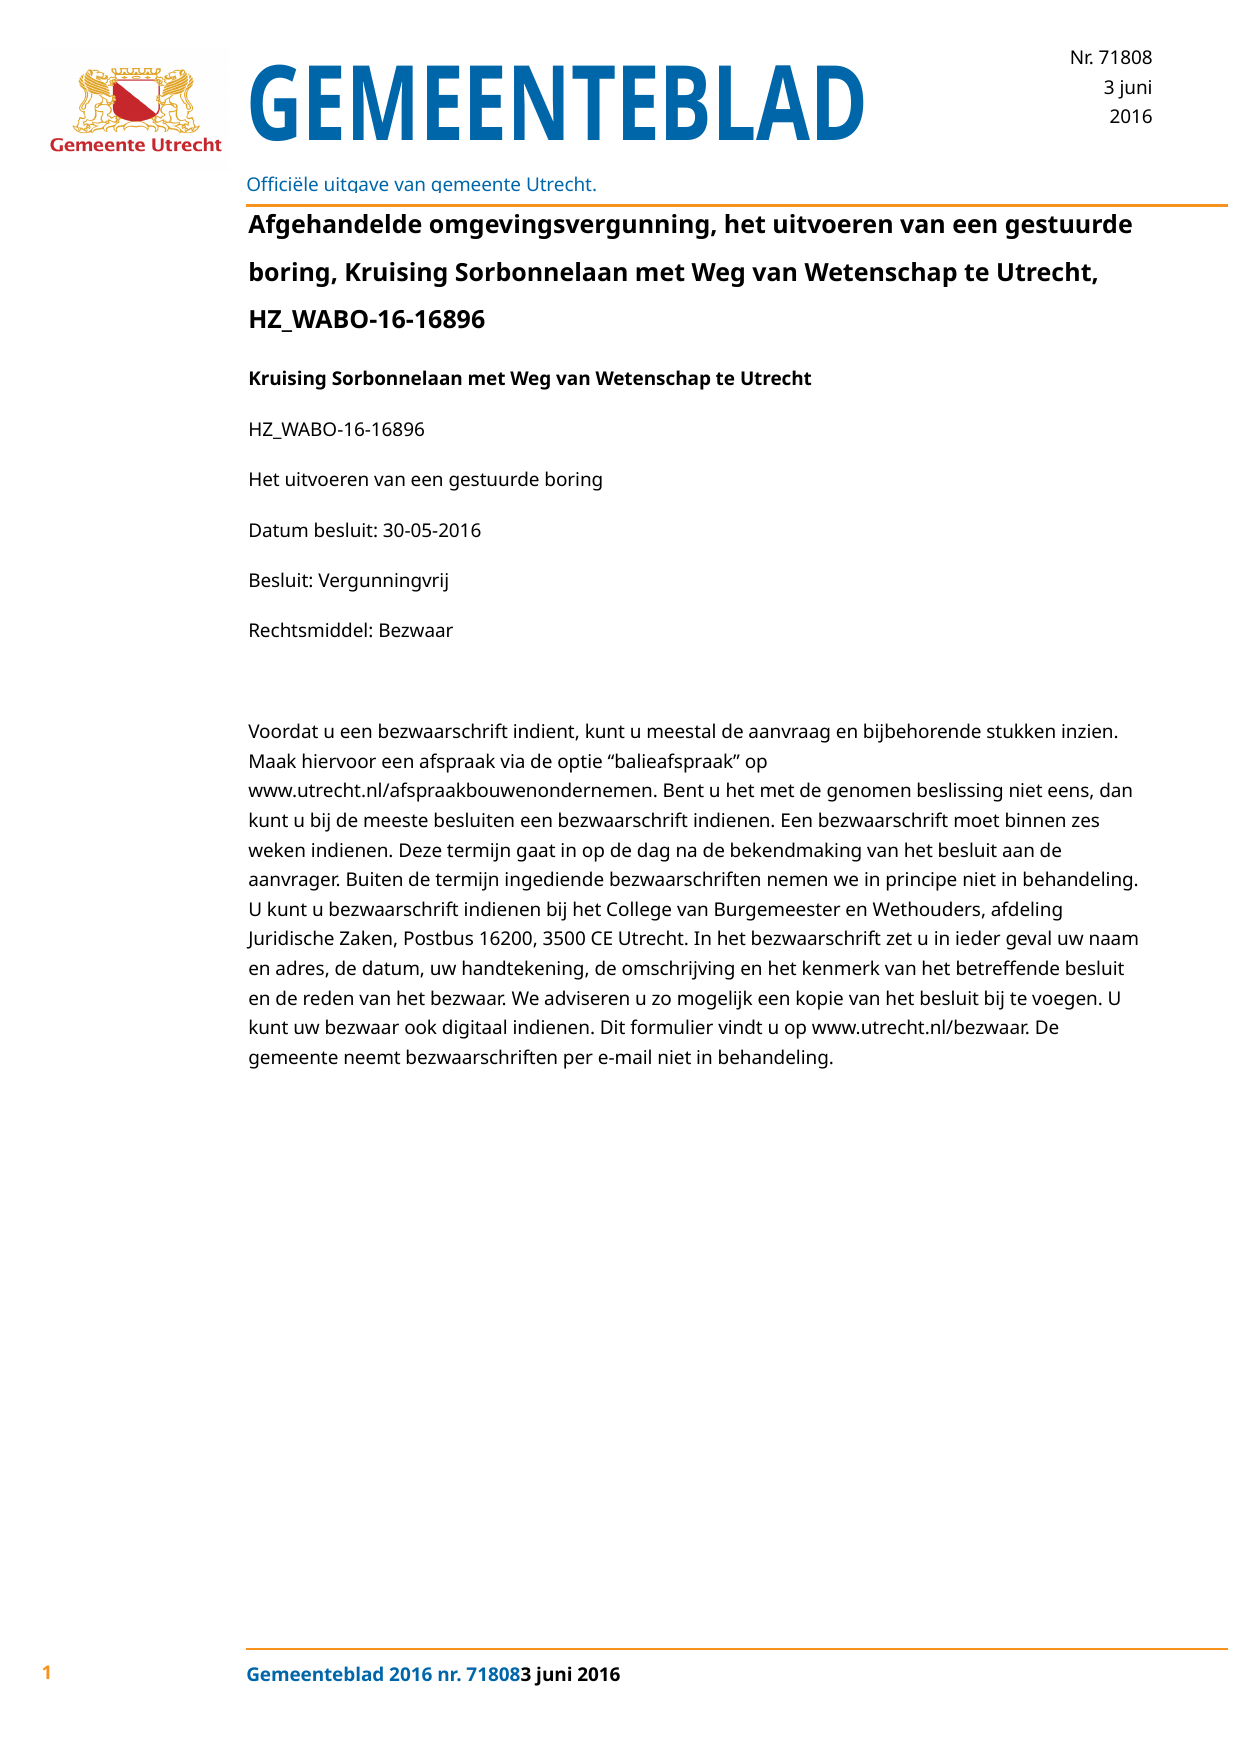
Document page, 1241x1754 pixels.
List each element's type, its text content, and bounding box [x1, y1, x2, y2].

text Afgehandelde omgevingsvergunning, het uitvoeren van een gestuurde boring, Kruising Sorbonnelaan met Weg van Wetenschap te Utrecht, HZ_WABO-16-16896 [248, 207, 1152, 336]
text Besluit: Vergunningvrij [248, 567, 1152, 593]
text Kruising Sorbonnelaan met Weg van Wetenschap te Utrecht [248, 366, 1152, 391]
text Datum besluit: 30-05-2016 [248, 517, 1152, 542]
text Voordat u een bezwaarschrift indient, kunt u meestal de aanvraag en bijbehorende stukken inzien. Maak hiervoor een afspraak via de optie “balieafspraak” op www.utrecht.nl/afspraakbouwenondernemen. Bent u het met de genomen beslissing niet eens, dan kunt u bij de meeste besluiten een bezwaarschrift indienen. Een bezwaarschrift moet binnen zes weken indienen. Deze termijn gaat in op de dag na de bekendmaking van het besluit aan de aanvrager. Buiten de termijn ingediende bezwaarschriften nemen we in principe niet in behandeling. U kunt u bezwaarschrift indienen bij het College van Burgemeester en Wethouders, afdeling Juridische Zaken, Postbus 16200, 3500 CE Utrecht. In het bezwaarschrift zet u in ieder geval uw naam en adres, de datum, uw handtekening, de omschrijving en het kenmerk van het betreffende besluit en de reden van het bezwaar. We adviseren u zo mogelijk een kopie van het besluit bij te voegen. U kunt uw bezwaar ook digitaal indienen. Dit formulier vindt u op www.utrecht.nl/bezwaar. De gemeente neemt bezwaarschriften per e-mail niet in behandeling. [248, 718, 1152, 1069]
text HZ_WABO-16-16896 [248, 416, 1152, 442]
text Het uitvoeren van een gestuurde boring [248, 466, 1152, 492]
text Rechtsmiddel: Bezwaar [248, 618, 1152, 643]
picture [41, 47, 231, 172]
